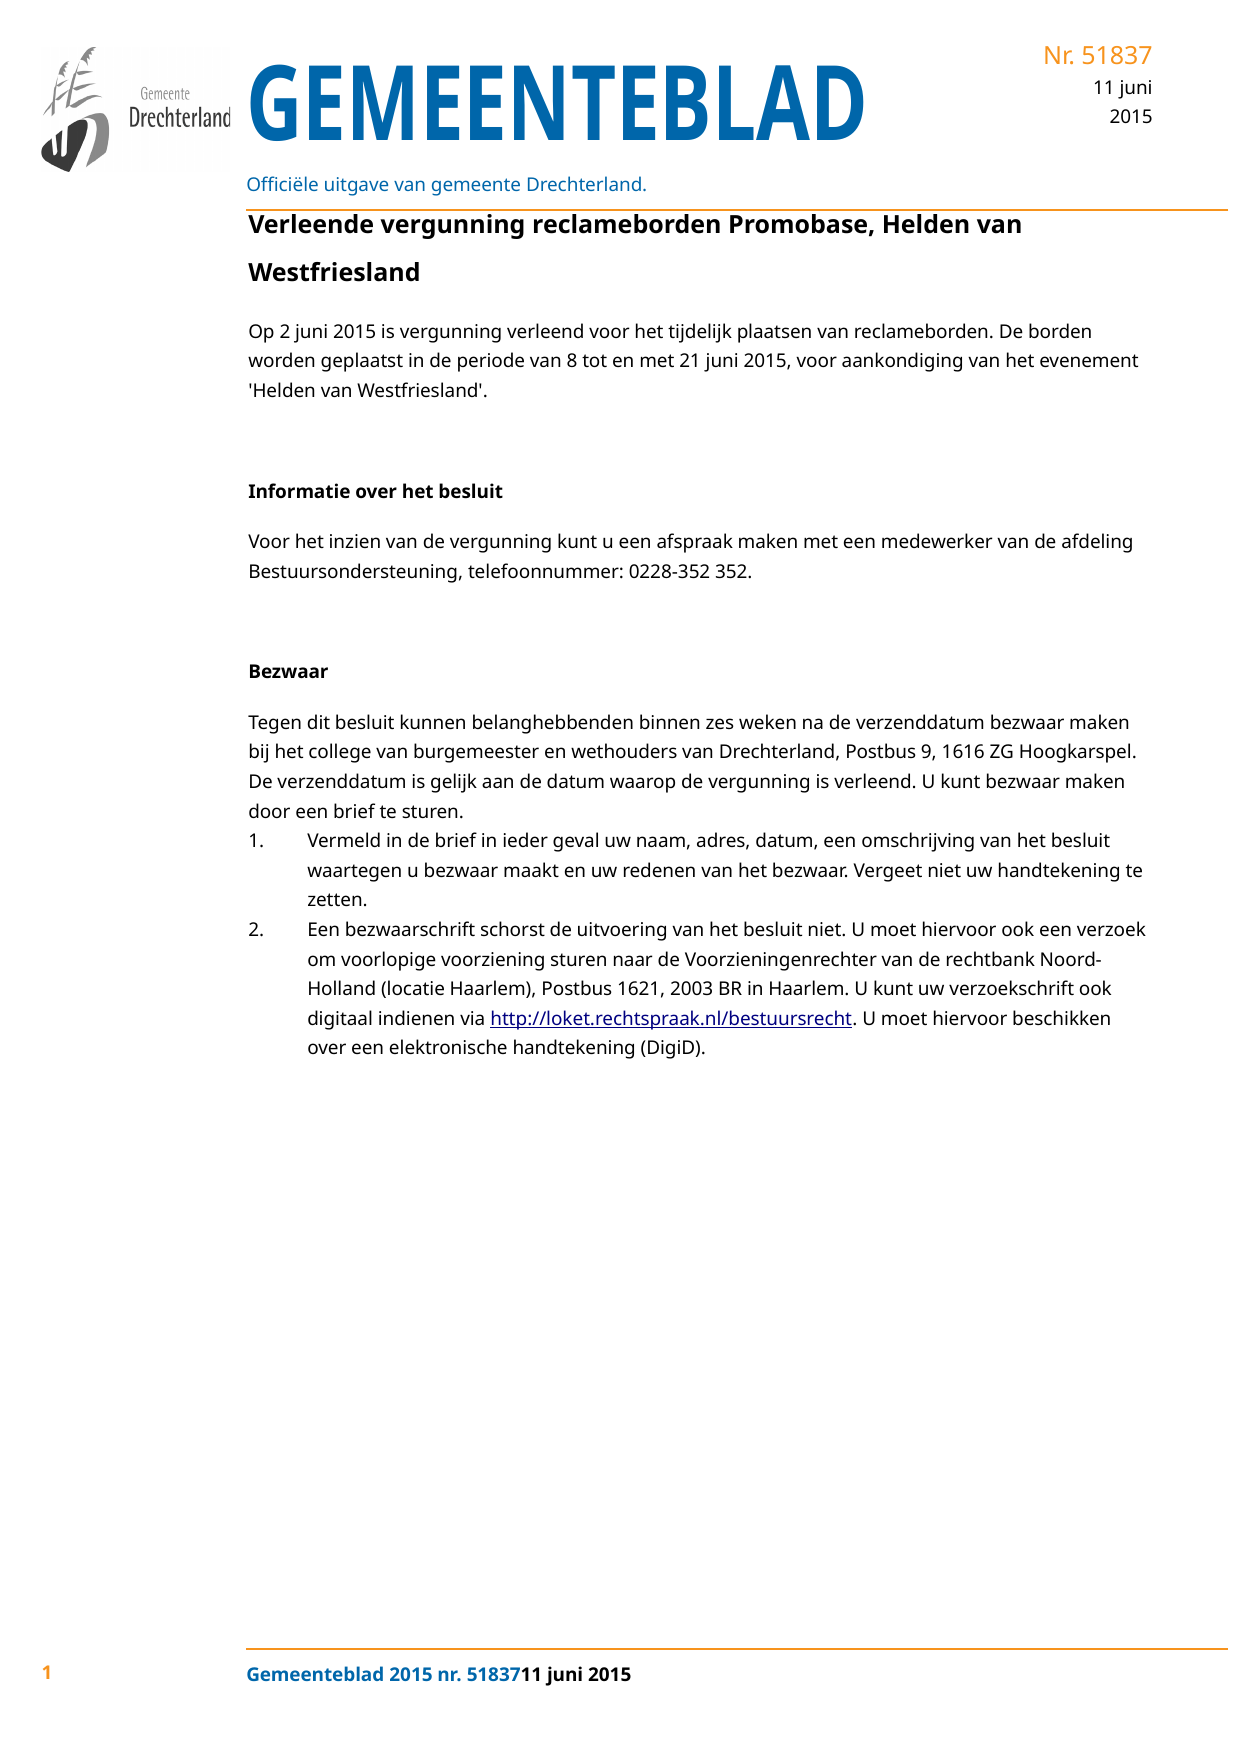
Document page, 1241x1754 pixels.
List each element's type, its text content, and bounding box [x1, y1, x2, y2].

text Voor het inzien van de vergunning kunt u een afspraak maken met een medewerker van de afdeling Bestuursondersteuning, telefoonnummer: 0228-352 352. [248, 528, 1152, 584]
text Verleende vergunning reclameborden Promobase, Helden van Westfriesland [248, 211, 1152, 288]
text Op 2 juni 2015 is vergunning verleend voor het tijdelijk plaatsen van reclameborden. De borden worden geplaatst in de periode van 8 tot en met 21 juni 2015, voor aankondiging van het evenement 'Helden van Westfriesland'. [248, 318, 1152, 403]
text Informatie over het besluit [248, 478, 1152, 504]
picture [41, 47, 231, 172]
text Tegen dit besluit kunnen belanghebbenden binnen zes weken na de verzenddatum bezwaar maken bij het college van burgemeester en wethouders van Drechterland, Postbus 9, 1616 ZG Hoogkarspel. De verzenddatum is gelijk aan de datum waarop de vergunning is verleend. U kunt bezwaar maken door een brief te sturen. [248, 709, 1152, 824]
text Bezwaar [248, 659, 1152, 684]
list Een bezwaarschrift schorst de uitvoering van het besluit niet. U moet hiervoor ook een verzoek om voorlopige voorziening sturen naar de Voorzieningenrechter van de rechtbank Noord-Holland (locatie Haarlem), Postbus 1621, 2003 BR in Haarlem. U kunt uw verzoekschrift ook digitaal indienen via http://loket.rechtspraak.nl/bestuursrecht. U moet hiervoor beschikken over een elektronische handtekening (DigiD). [248, 916, 1152, 1060]
list Vermeld in de brief in ieder geval uw naam, adres, datum, een omschrijving van het besluit waartegen u bezwaar maakt en uw redenen van het bezwaar. Vergeet niet uw handtekening te zetten. [248, 827, 1152, 912]
